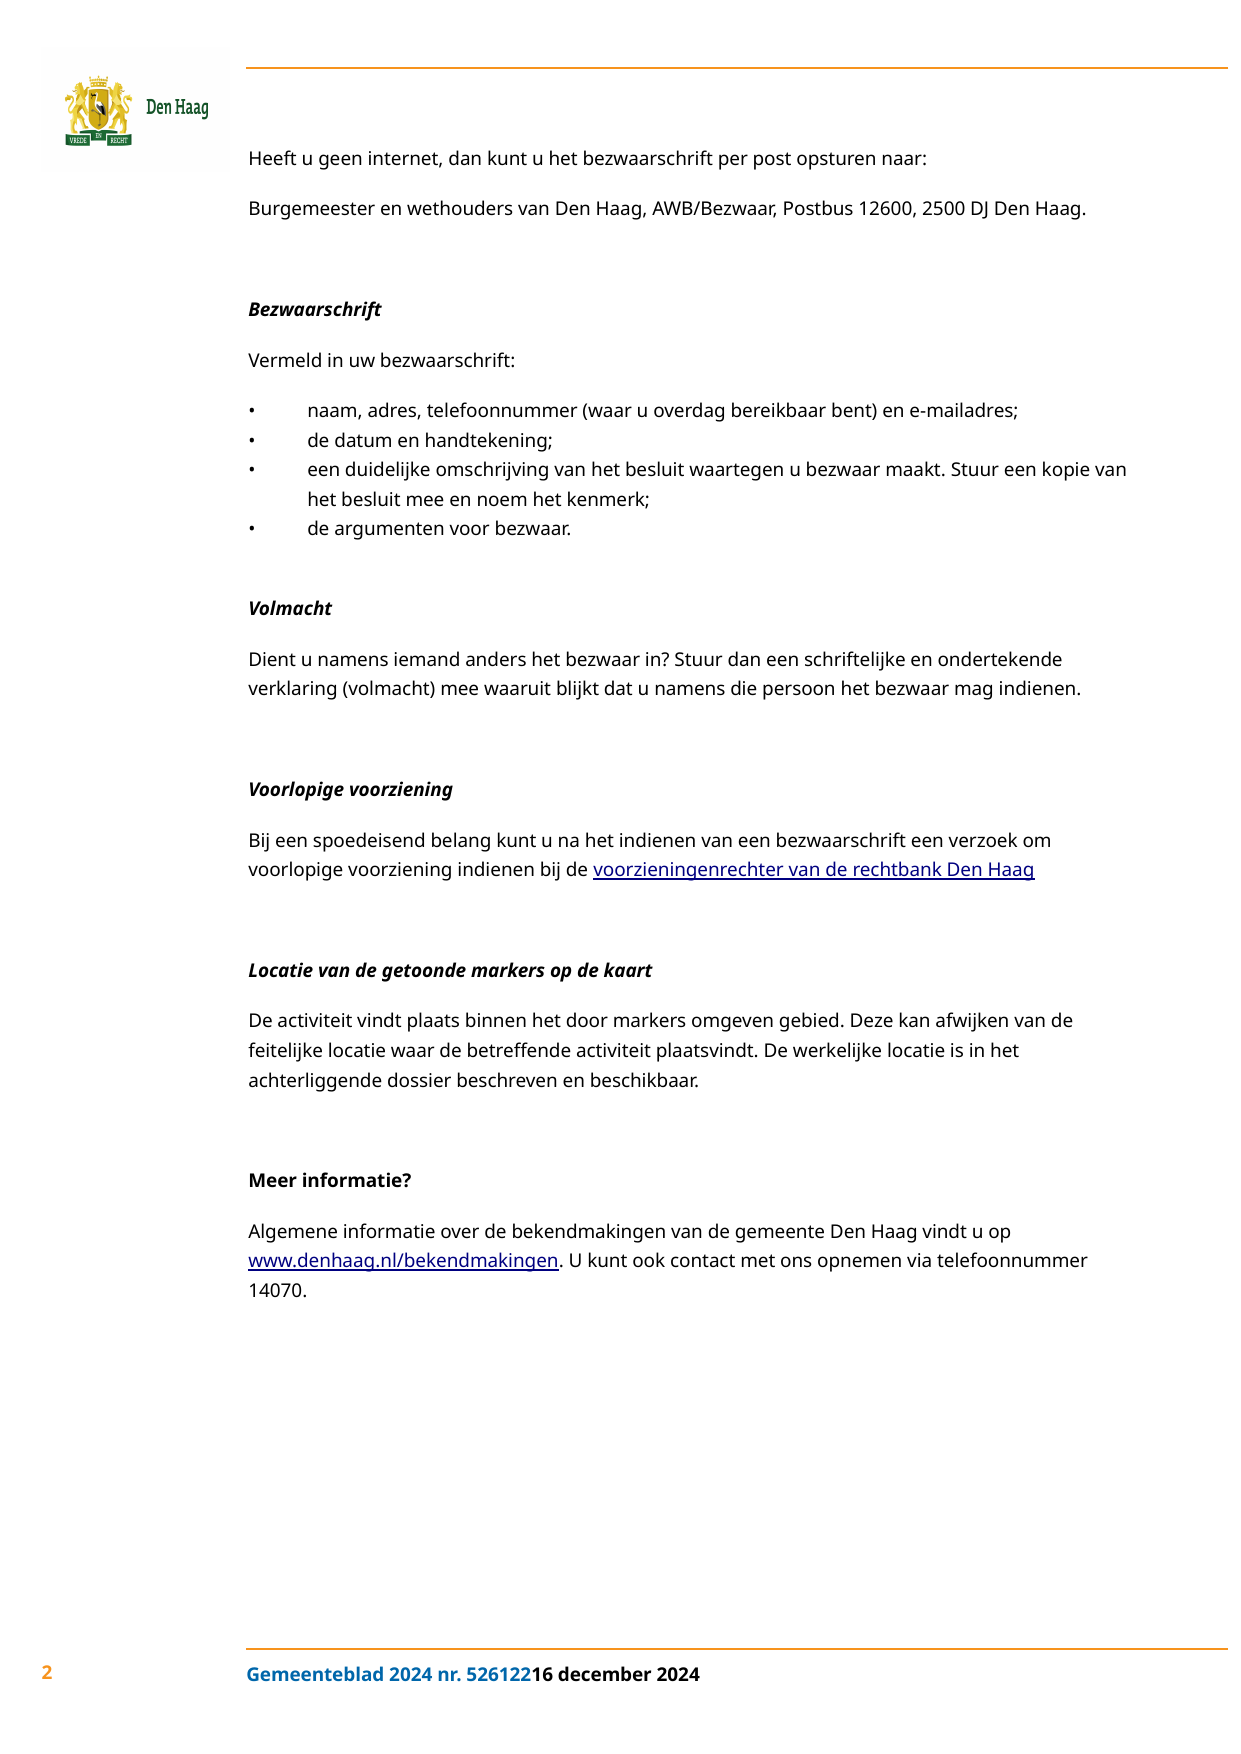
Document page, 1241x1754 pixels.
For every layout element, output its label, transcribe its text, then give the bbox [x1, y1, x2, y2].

picture [41, 47, 231, 172]
list de argumenten voor bezwaar. [248, 516, 1152, 541]
text Dient u namens iemand anders het bezwaar in? Stuur dan een schriftelijke en ondertekende verklaring (volmacht) mee waaruit blijkt dat u namens die persoon het bezwaar mag indienen. [248, 646, 1152, 701]
text Voorlopige voorziening [248, 776, 1152, 802]
text De activiteit vindt plaats binnen het door markers omgeven gebied. Deze kan afwijken van de feitelijke locatie waar de betreffende activiteit plaatsvindt. De werkelijke locatie is in het achterliggende dossier beschreven en beschikbaar. [248, 1008, 1152, 1093]
text Bij een spoedeisend belang kunt u na het indienen van een bezwaarschrift een verzoek om voorlopige voorziening indienen bij de voorzieningenrechter van de rechtbank Den Haag [248, 827, 1152, 882]
text Meer informatie? [248, 1168, 1152, 1193]
text Heeft u geen internet, dan kunt u het bezwaarschrift per post opsturen naar: [248, 145, 1152, 171]
text Vermeld in uw bezwaarschrift: [248, 347, 1152, 373]
list een duidelijke omschrijving van het besluit waartegen u bezwaar maakt. Stuur een kopie van het besluit mee en noem het kenmerk; [248, 456, 1152, 512]
text Bezwaarschrift [248, 296, 1152, 322]
text Algemene informatie over de bekendmakingen van de gemeente Den Haag vindt u op www.denhaag.nl/bekendmakingen. U kunt ook contact met ons opnemen via telefoonnummer 14070. [248, 1218, 1152, 1303]
text Burgemeester en wethouders van Den Haag, AWB/Bezwaar, Postbus 12600, 2500 DJ Den Haag. [248, 196, 1152, 221]
text Locatie van de getoonde markers op de kaart [248, 957, 1152, 983]
list de datum en handtekening; [248, 427, 1152, 453]
text Volmacht [248, 596, 1152, 621]
list naam, adres, telefoonnummer (waar u overdag bereikbaar bent) en e-mailadres; [248, 397, 1152, 423]
